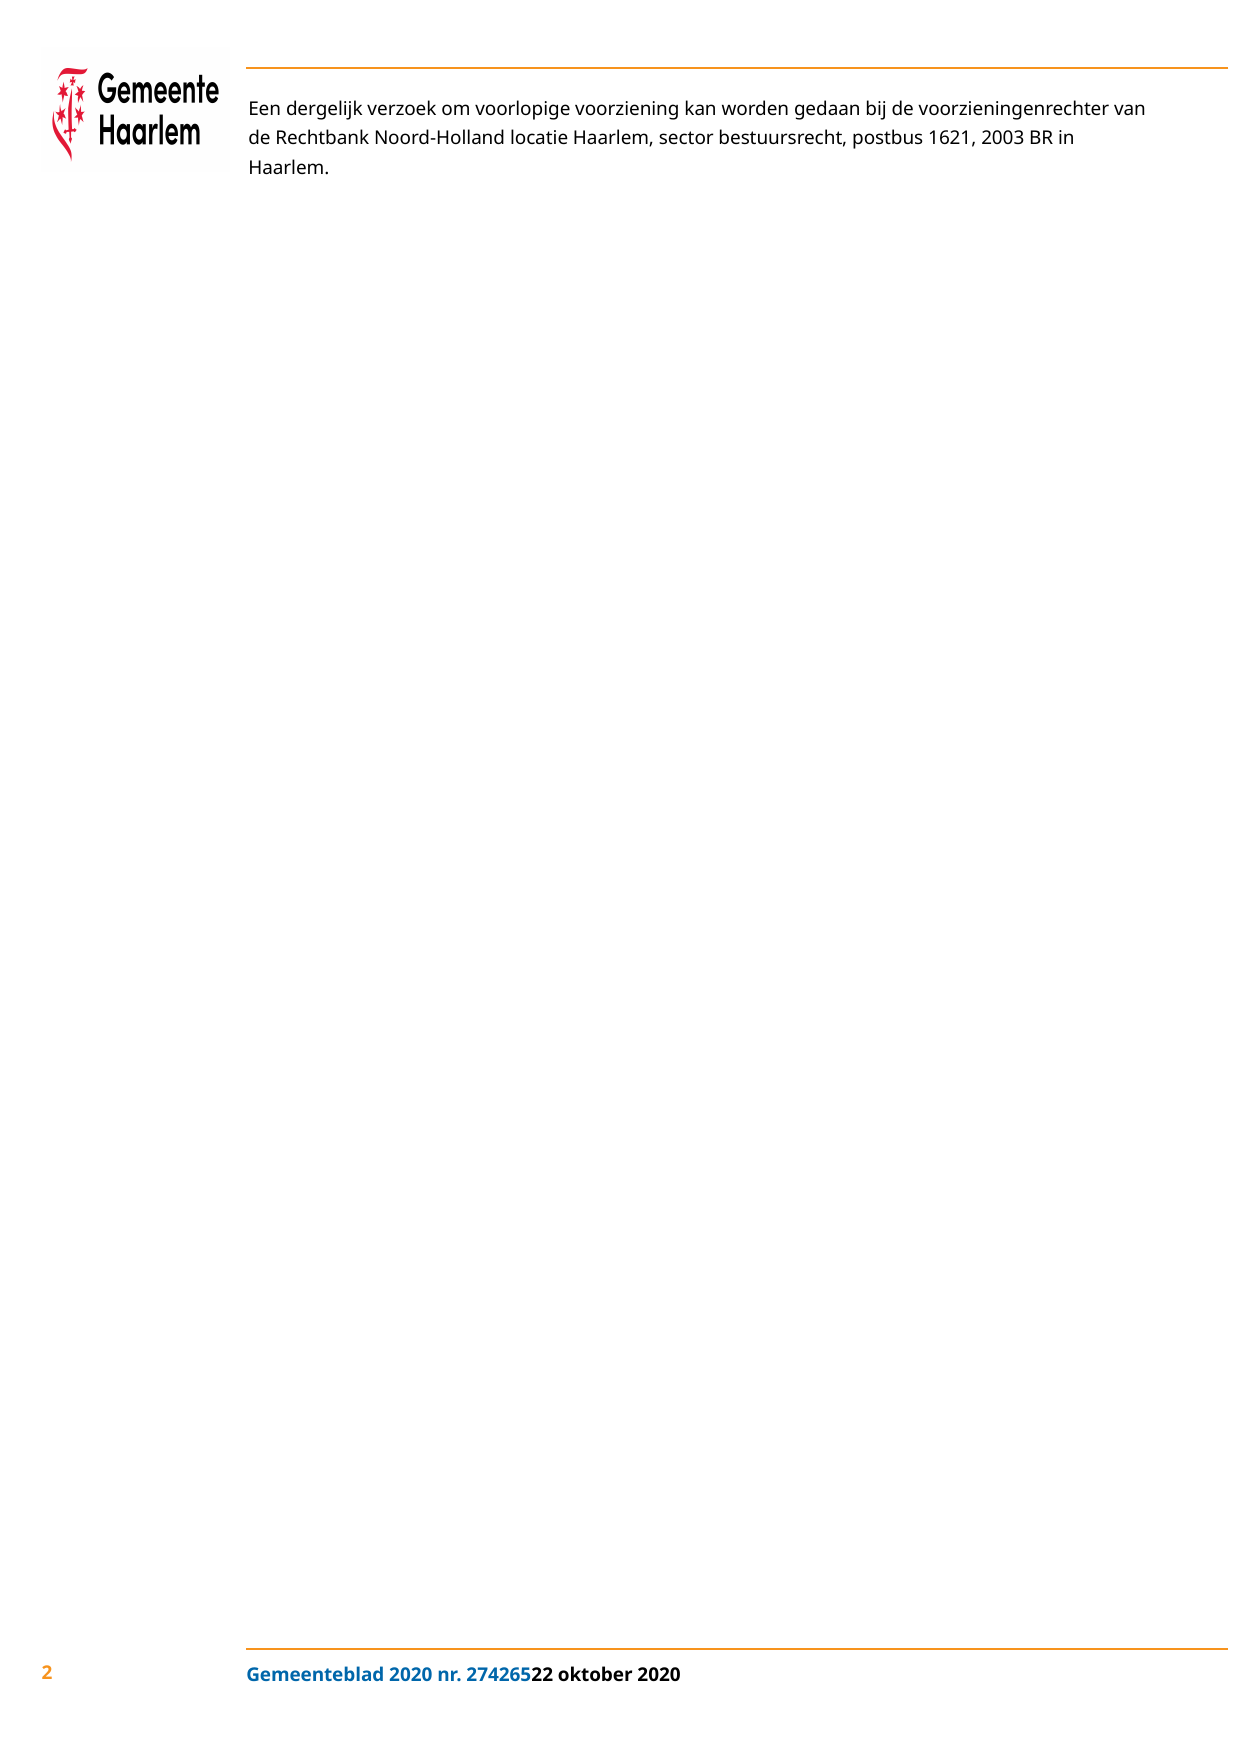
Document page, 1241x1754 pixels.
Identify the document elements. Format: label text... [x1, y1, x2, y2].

text Een dergelijk verzoek om voorlopige voorziening kan worden gedaan bij de voorzieningenrechter van de Rechtbank Noord-Holland locatie Haarlem, sector bestuursrecht, postbus 1621, 2003 BR in Haarlem. [248, 95, 1152, 180]
picture [41, 47, 231, 172]
